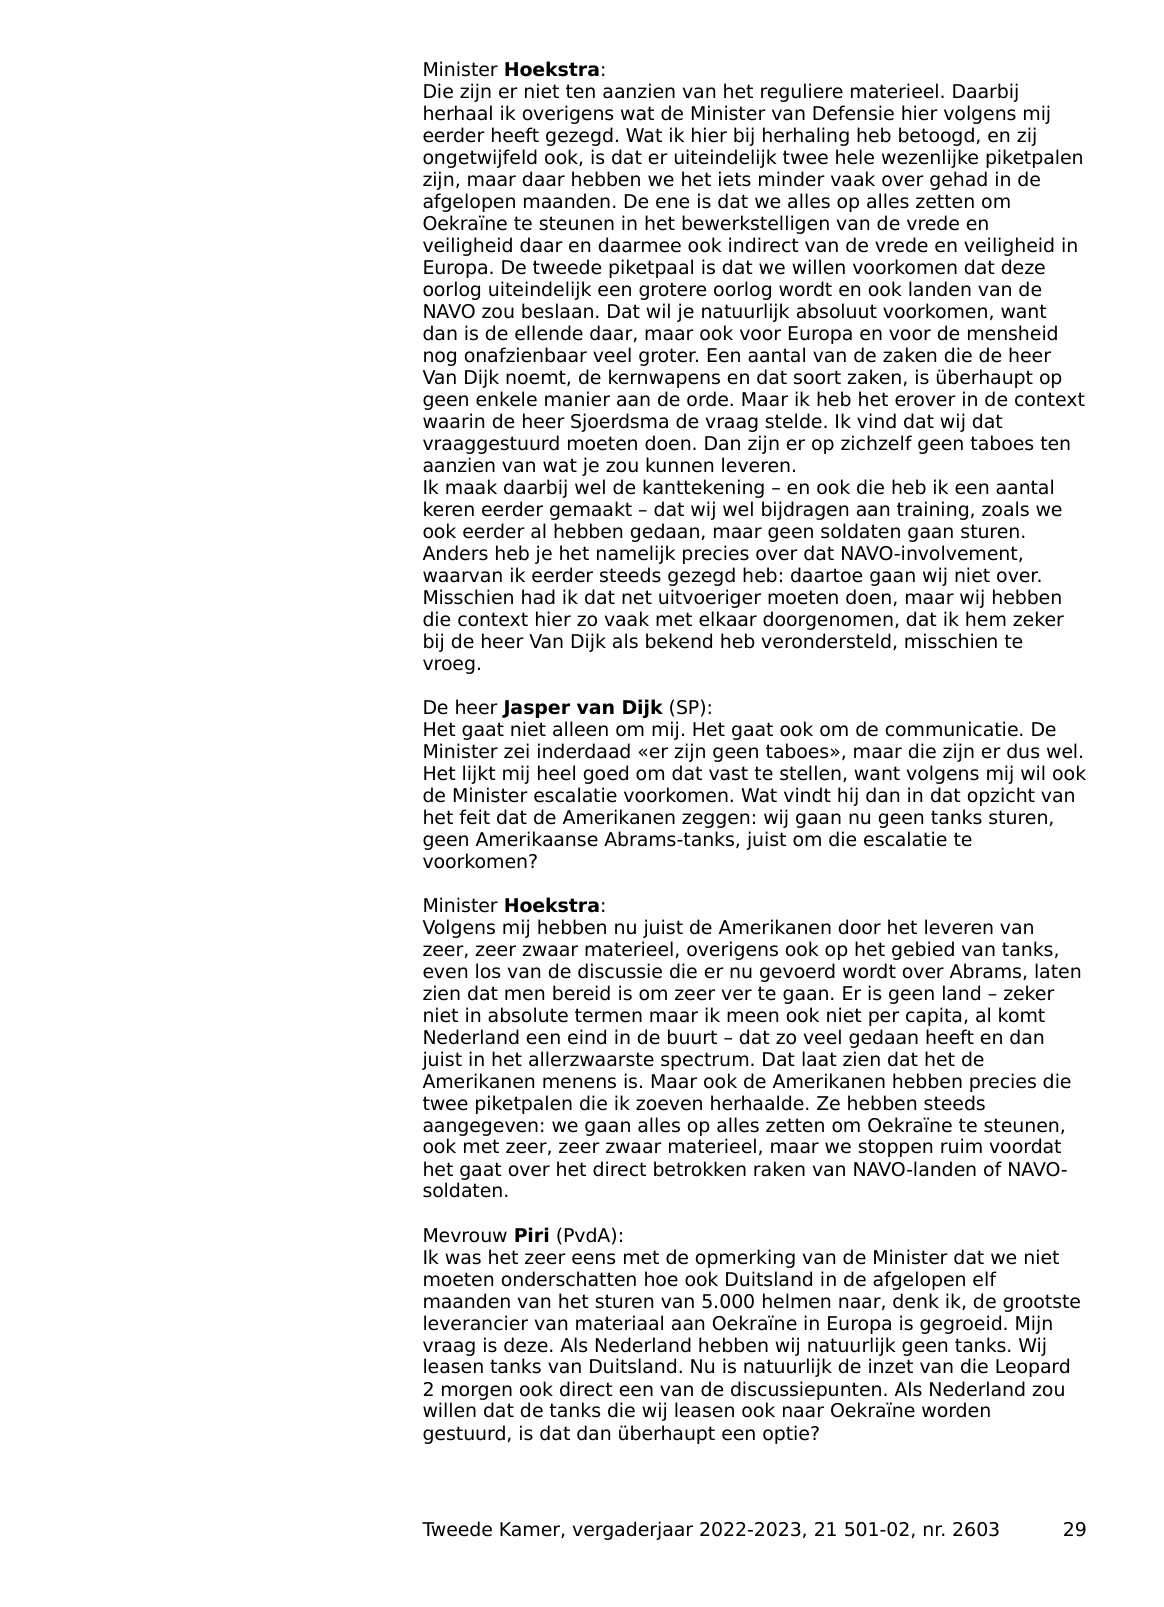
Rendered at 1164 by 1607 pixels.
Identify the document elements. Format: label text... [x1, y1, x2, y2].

text Ik was het zeer eens met de opmerking van de Minister dat we niet moeten onderschatten hoe ook Duitsland in de afgelopen elf maanden van het sturen van 5.000 helmen naar, denk ik, de grootste leverancier van materiaal aan Oekraïne in Europa is gegroeid. Mijn vraag is deze. Als Nederland hebben wij natuurlijk geen tanks. Wij leasen tanks van Duitsland. Nu is natuurlijk de inzet van die Leopard 2 morgen ook direct een van de discussiepunten. Als Nederland zou willen dat de tanks die wij leasen ook naar Oekraïne worden gestuurd, is dat dan überhaupt een optie? [422, 1247, 1087, 1444]
text Ik maak daarbij wel de kanttekening – en ook die heb ik een aantal keren eerder gemaakt – dat wij wel bijdragen aan training, zoals we ook eerder al hebben gedaan, maar geen soldaten gaan sturen. Anders heb je het namelijk precies over dat NAVO-involvement, waarvan ik eerder steeds gezegd heb: daartoe gaan wij niet over. Misschien had ik dat net uitvoeriger moeten doen, maar wij hebben die context hier zo vaak met elkaar doorgenomen, dat ik hem zeker bij de heer Van Dijk als bekend heb verondersteld, misschien te vroeg. [422, 477, 1087, 674]
text Mevrouw Piri (PvdA): [422, 1224, 1087, 1247]
text Het gaat niet alleen om mij. Het gaat ook om de communicatie. De Minister zei inderdaad «er zijn geen taboes», maar die zijn er dus wel. Het lijkt mij heel goed om dat vast te stellen, want volgens mij wil ook de Minister escalatie voorkomen. Wat vindt hij dan in dat opzicht van het feit dat de Amerikanen zeggen: wij gaan nu geen tanks sturen, geen Amerikaanse Abrams-tanks, juist om die escalatie te voorkomen? [422, 719, 1087, 872]
text De heer Jasper van Dijk (SP): [422, 697, 1087, 719]
text Die zijn er niet ten aanzien van het reguliere materieel. Daarbij herhaal ik overigens wat de Minister van Defensie hier volgens mij eerder heeft gezegd. Wat ik hier bij herhaling heb betoogd, en zij ongetwijfeld ook, is dat er uiteindelijk twee hele wezenlijke piketpalen zijn, maar daar hebben we het iets minder vaak over gehad in de afgelopen maanden. De ene is dat we alles op alles zetten om Oekraïne te steunen in het bewerkstelligen van de vrede en veiligheid daar en daarmee ook indirect van de vrede en veiligheid in Europa. De tweede piketpaal is dat we willen voorkomen dat deze oorlog uiteindelijk een grotere oorlog wordt en ook landen van de NAVO zou beslaan. Dat wil je natuurlijk absoluut voorkomen, want dan is de ellende daar, maar ook voor Europa en voor de mensheid nog onafzienbaar veel groter. Een aantal van de zaken die de heer Van Dijk noemt, de kernwapens en dat soort zaken, is überhaupt op geen enkele manier aan de orde. Maar ik heb het erover in de context waarin de heer Sjoerdsma de vraag stelde. Ik vind dat wij dat vraaggestuurd moeten doen. Dan zijn er op zichzelf geen taboes ten aanzien van wat je zou kunnen leveren. [422, 81, 1087, 477]
text Minister Hoekstra: [422, 59, 1087, 81]
text Minister Hoekstra: [422, 895, 1087, 917]
text Volgens mij hebben nu juist de Amerikanen door het leveren van zeer, zeer zwaar materieel, overigens ook op het gebied van tanks, even los van de discussie die er nu gevoerd wordt over Abrams, laten zien dat men bereid is om zeer ver te gaan. Er is geen land – zeker niet in absolute termen maar ik meen ook niet per capita, al komt Nederland een eind in de buurt – dat zo veel gedaan heeft en dan juist in het allerzwaarste spectrum. Dat laat zien dat het de Amerikanen menens is. Maar ook de Amerikanen hebben precies die twee piketpalen die ik zoeven herhaalde. Ze hebben steeds aangegeven: we gaan alles op alles zetten om Oekraïne te steunen, ook met zeer, zeer zwaar materieel, maar we stoppen ruim voordat het gaat over het direct betrokken raken van NAVO-landen of NAVO-soldaten. [422, 917, 1087, 1202]
